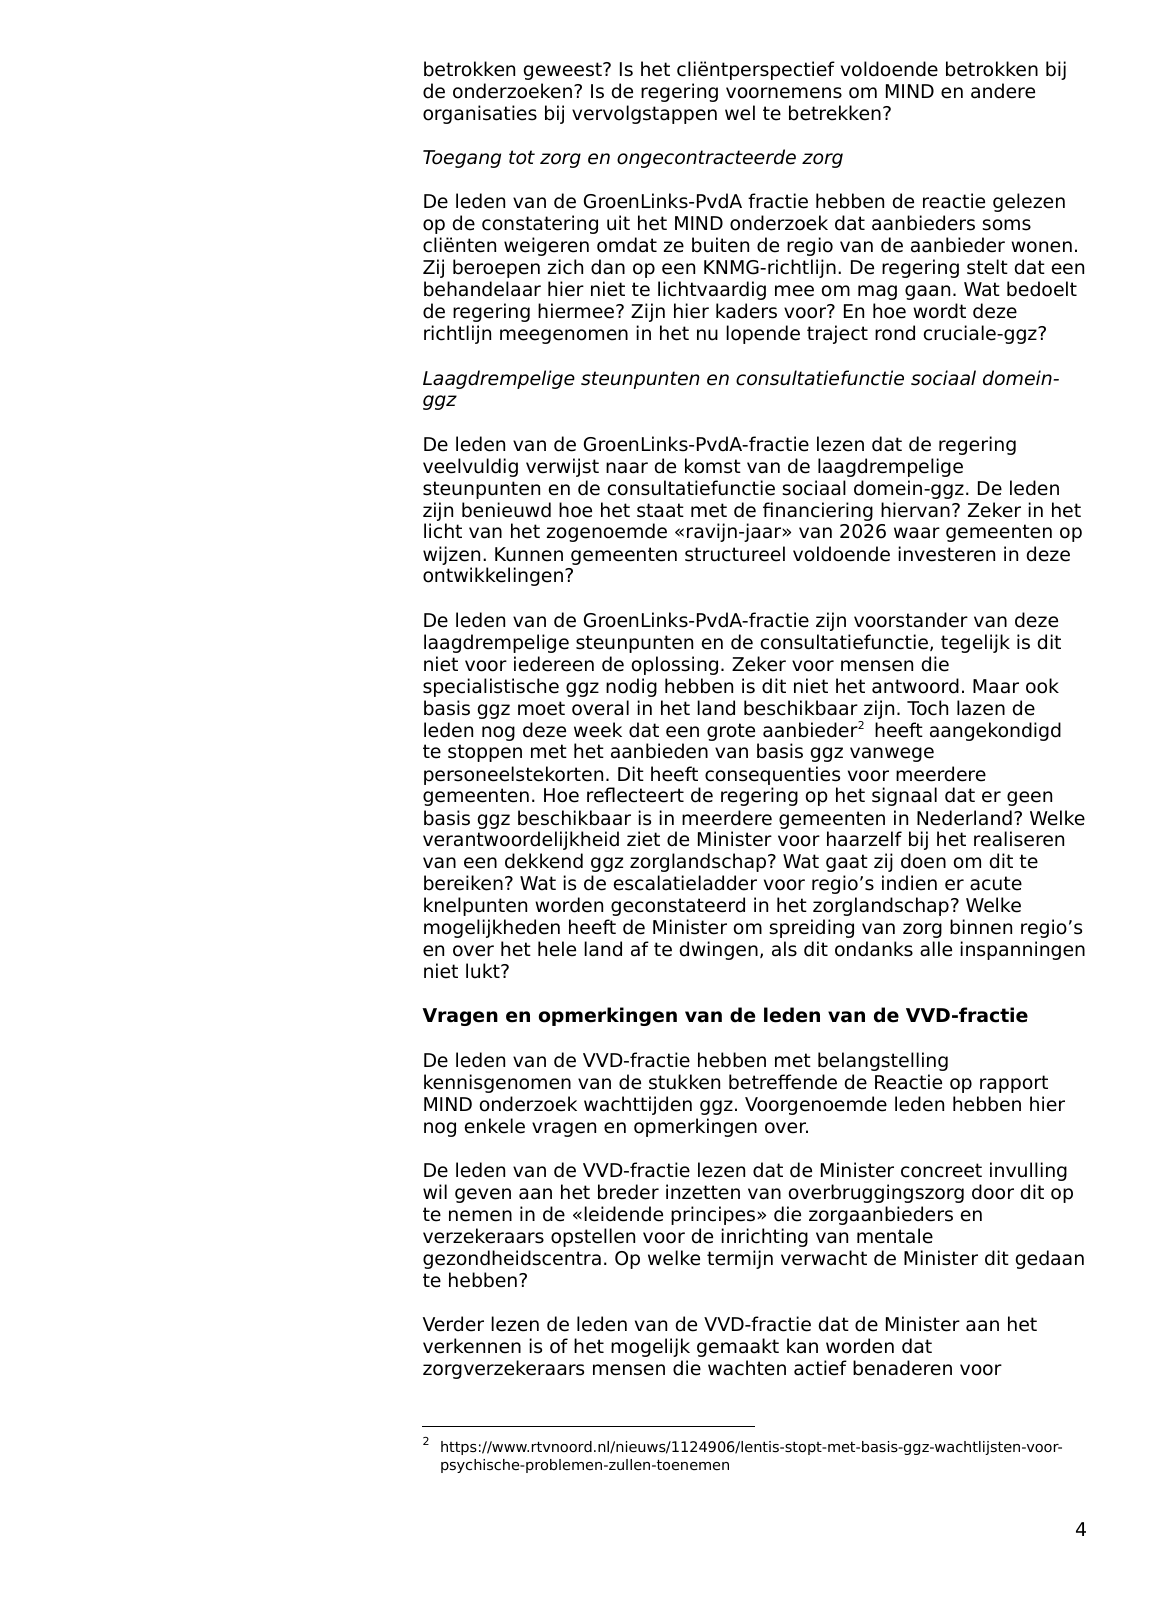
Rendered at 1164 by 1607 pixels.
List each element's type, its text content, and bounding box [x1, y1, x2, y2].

text De leden van de GroenLinks-PvdA fractie hebben de reactie gelezen op de constatering uit het MIND onderzoek dat aanbieders soms cliënten weigeren omdat ze buiten de regio van de aanbieder wonen. Zij beroepen zich dan op een KNMG-richtlijn. De regering stelt dat een behandelaar hier niet te lichtvaardig mee om mag gaan. Wat bedoelt de regering hiermee? Zijn hier kaders voor? En hoe wordt deze richtlijn meegenomen in het nu lopende traject rond cruciale-ggz? [422, 191, 1087, 345]
text De leden van de GroenLinks-PvdA-fractie zijn voorstander van deze laagdrempelige steunpunten en de consultatiefunctie, tegelijk is dit niet voor iedereen de oplossing. Zeker voor mensen die specialistische ggz nodig hebben is dit niet het antwoord. Maar ook basis ggz moet overal in het land beschikbaar zijn. Toch lazen de leden nog deze week dat een grote aanbieder heeft aangekondigd te stoppen met het aanbieden van basis ggz vanwege personeelstekorten. Dit heeft consequenties voor meerdere gemeenten. Hoe reflecteert de regering op het signaal dat er geen basis ggz beschikbaar is in meerdere gemeenten in Nederland? Welke verantwoordelijkheid ziet de Minister voor haarzelf bij het realiseren van een dekkend ggz zorglandschap? Wat gaat zij doen om dit te bereiken? Wat is de escalatieladder voor regio’s indien er acute knelpunten worden geconstateerd in het zorglandschap? Welke mogelijkheden heeft de Minister om spreiding van zorg binnen regio’s en over het hele land af te dwingen, als dit ondanks alle inspanningen niet lukt? [422, 609, 1087, 983]
subtitle Laagdrempelige steunpunten en consultatiefunctie sociaal domein-ggz [422, 367, 1087, 411]
subtitle Toegang tot zorg en ongecontracteerde zorg [422, 147, 1087, 169]
text De leden van de VVD-fractie lezen dat de Minister concreet invulling wil geven aan het breder inzetten van overbruggingszorg door dit op te nemen in de «leidende principes» die zorgaanbieders en verzekeraars opstellen voor de inrichting van mentale gezondheidscentra. Op welke termijn verwacht de Minister dit gedaan te hebben? [422, 1160, 1087, 1292]
text betrokken geweest? Is het cliëntperspectief voldoende betrokken bij de onderzoeken? Is de regering voornemens om MIND en andere organisaties bij vervolgstappen wel te betrekken? [422, 59, 1087, 125]
text Verder lezen de leden van de VVD-fractie dat de Minister aan het verkennen is of het mogelijk gemaakt kan worden dat zorgverzekeraars mensen die wachten actief benaderen voor [422, 1314, 1087, 1380]
text De leden van de VVD-fractie hebben met belangstelling kennisgenomen van de stukken betreffende de Reactie op rapport MIND onderzoek wachttijden ggz. Voorgenoemde leden hebben hier nog enkele vragen en opmerkingen over. [422, 1049, 1087, 1137]
text https://www.rtvnoord.nl/nieuws/1124906/lentis-stopt-met-basis-ggz-wachtlijsten-voor-psychische-problemen-zullen-toenemen [422, 1435, 1087, 1474]
subtitle Vragen en opmerkingen van de leden van de VVD-fractie [422, 1005, 1087, 1027]
text De leden van de GroenLinks-PvdA-fractie lezen dat de regering veelvuldig verwijst naar de komst van de laagdrempelige steunpunten en de consultatiefunctie sociaal domein-ggz. De leden zijn benieuwd hoe het staat met de financiering hiervan? Zeker in het licht van het zogenoemde «ravijn-jaar» van 2026 waar gemeenten op wijzen. Kunnen gemeenten structureel voldoende investeren in deze ontwikkelingen? [422, 433, 1087, 587]
